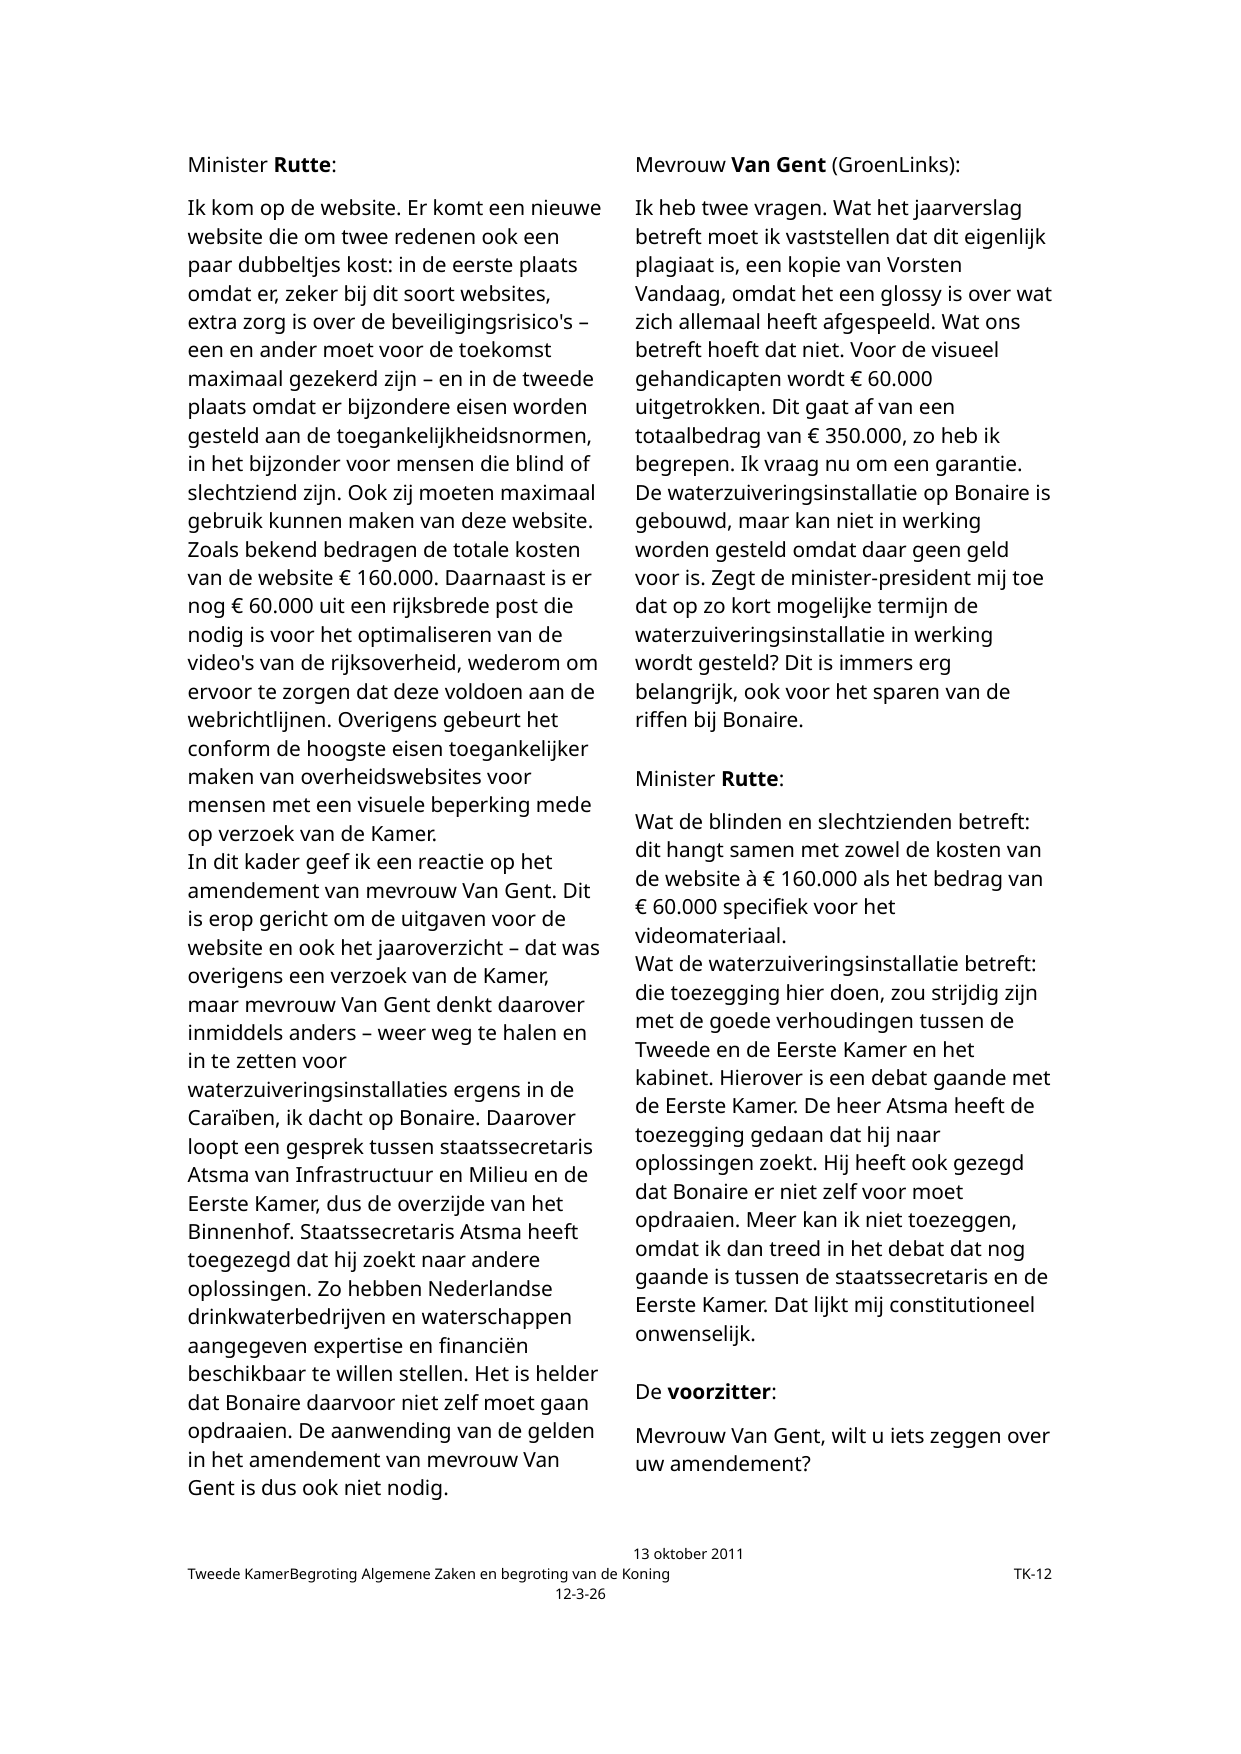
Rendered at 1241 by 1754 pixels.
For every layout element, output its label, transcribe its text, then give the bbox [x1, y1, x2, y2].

text In dit kader geef ik een reactie op het amendement van mevrouw Van Gent. Dit is erop gericht om de uitgaven voor de website en ook het jaaroverzicht – dat was overigens een verzoek van de Kamer, maar mevrouw Van Gent denkt daarover inmiddels anders – weer weg te halen en in te zetten voor waterzuiveringsinstallaties ergens in de Caraïben, ik dacht op Bonaire. Daarover loopt een gesprek tussen staatssecretaris Atsma van Infrastructuur en Milieu en de Eerste Kamer, dus de overzijde van het Binnenhof. Staatssecretaris Atsma heeft toegezegd dat hij zoekt naar andere oplossingen. Zo hebben Nederlandse drinkwaterbedrijven en waterschappen aangegeven expertise en financiën beschikbaar te willen stellen. Het is helder dat Bonaire daarvoor niet zelf moet gaan opdraaien. De aanwending van de gelden in het amendement van mevrouw Van Gent is dus ook niet nodig. [187, 847, 605, 1502]
text Mevrouw Van Gent, wilt u iets zeggen over uw amendement? [635, 1421, 1053, 1478]
text Wat de waterzuiveringsinstallatie betreft: die toezegging hier doen, zou strijdig zijn met de goede verhoudingen tussen de Tweede en de Eerste Kamer en het kabinet. Hierover is een debat gaande met de Eerste Kamer. De heer Atsma heeft de toezegging gedaan dat hij naar oplossingen zoekt. Hij heeft ook gezegd dat Bonaire er niet zelf voor moet opdraaien. Meer kan ik niet toezeggen, omdat ik dan treed in het debat dat nog gaande is tussen de staatssecretaris en de Eerste Kamer. Dat lijkt mij constitutioneel onwenselijk. [635, 949, 1053, 1347]
text Wat de blinden en slechtzienden betreft: dit hangt samen met zowel de kosten van de website à € 160.000 als het bedrag van € 60.000 specifiek voor het videomateriaal. [635, 807, 1053, 949]
text De voorzitter: [635, 1377, 1053, 1406]
text Minister Rutte: [635, 764, 1053, 792]
text Mevrouw Van Gent (GroenLinks): [635, 150, 1053, 178]
text Ik kom op de website. Er komt een nieuwe website die om twee redenen ook een paar dubbeltjes kost: in de eerste plaats omdat er, zeker bij dit soort websites, extra zorg is over de beveiligingsrisico's – een en ander moet voor de toekomst maximaal gezekerd zijn – en in de tweede plaats omdat er bijzondere eisen worden gesteld aan de toegankelijkheidsnormen, in het bijzonder voor mensen die blind of slechtziend zijn. Ook zij moeten maximaal gebruik kunnen maken van deze website. Zoals bekend bedragen de totale kosten van de website € 160.000. Daarnaast is er nog € 60.000 uit een rijksbrede post die nodig is voor het optimaliseren van de video's van de rijksoverheid, wederom om ervoor te zorgen dat deze voldoen aan de webrichtlijnen. Overigens gebeurt het conform de hoogste eisen toegankelijker maken van overheidswebsites voor mensen met een visuele beperking mede op verzoek van de Kamer. [187, 193, 605, 847]
text Ik heb twee vragen. Wat het jaarverslag betreft moet ik vaststellen dat dit eigenlijk plagiaat is, een kopie van Vorsten Vandaag, omdat het een glossy is over wat zich allemaal heeft afgespeeld. Wat ons betreft hoeft dat niet. Voor de visueel gehandicapten wordt € 60.000 uitgetrokken. Dit gaat af van een totaalbedrag van € 350.000, zo heb ik begrepen. Ik vraag nu om een garantie. De waterzuiveringsinstallatie op Bonaire is gebouwd, maar kan niet in werking worden gesteld omdat daar geen geld voor is. Zegt de minister-president mij toe dat op zo kort mogelijke termijn de waterzuiveringsinstallatie in werking wordt gesteld? Dit is immers erg belangrijk, ook voor het sparen van de riffen bij Bonaire. [635, 193, 1053, 734]
text Minister Rutte: [187, 150, 605, 178]
